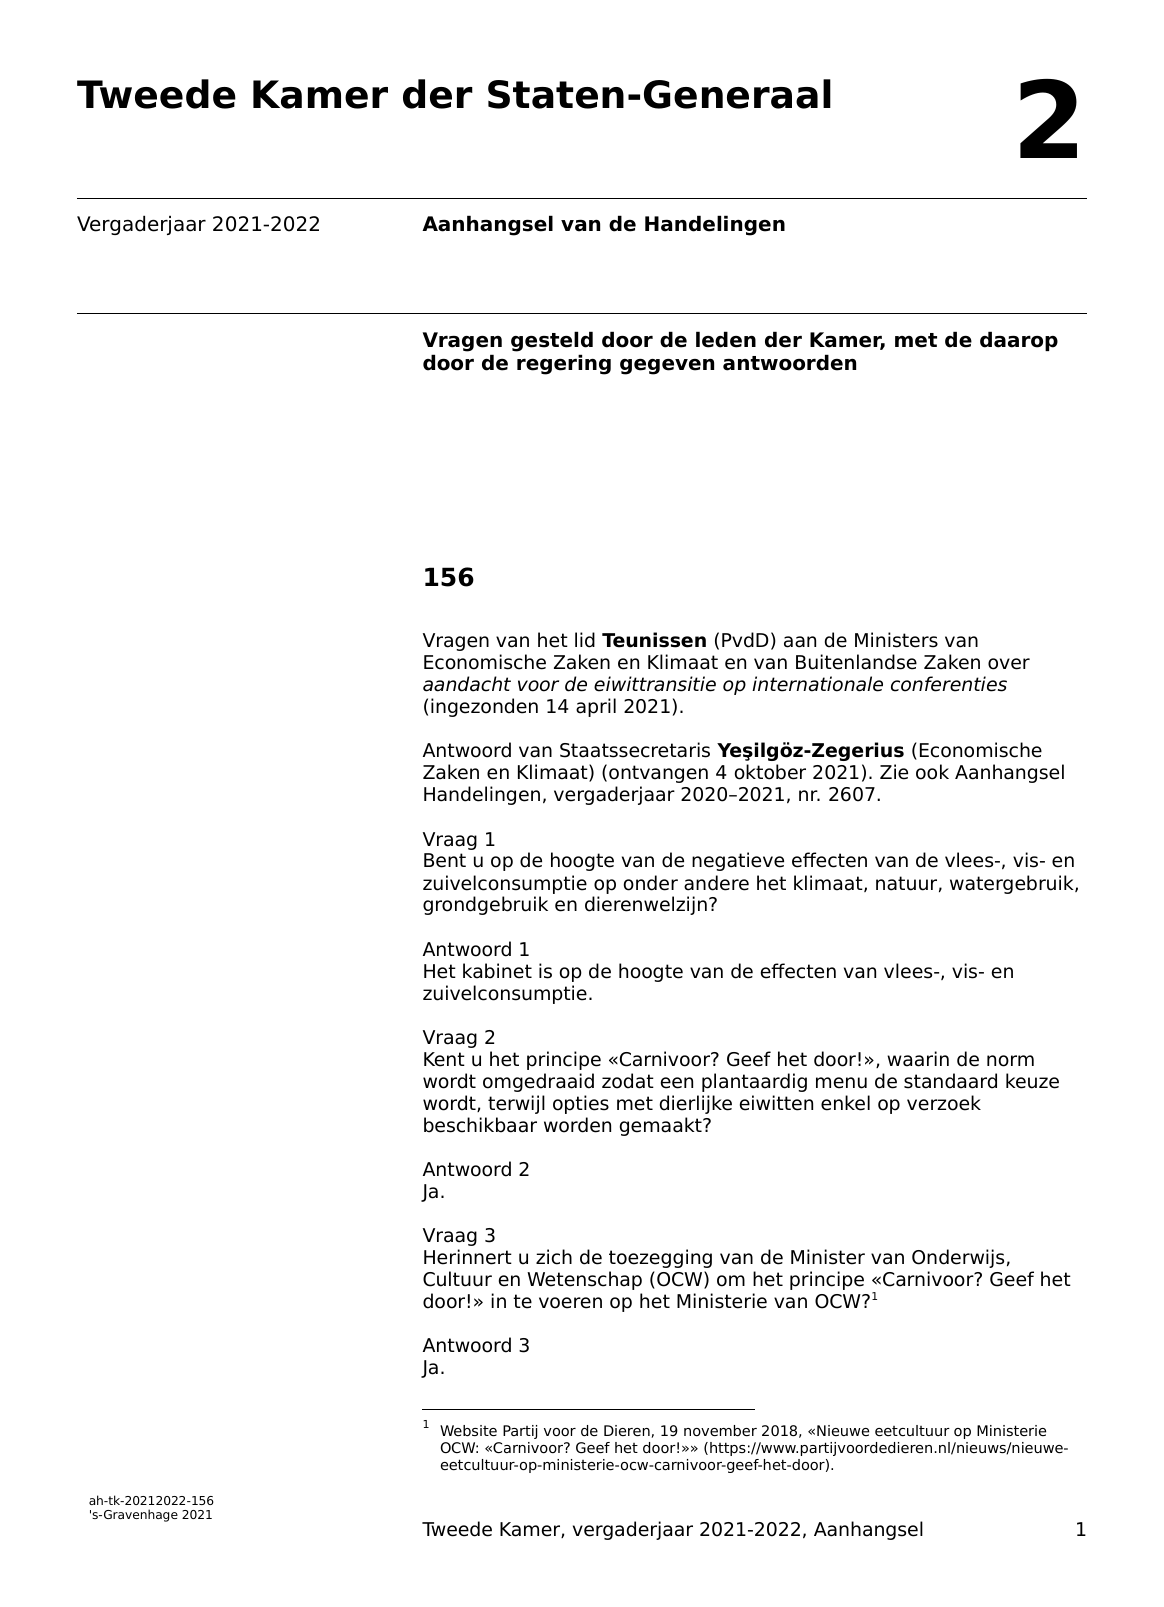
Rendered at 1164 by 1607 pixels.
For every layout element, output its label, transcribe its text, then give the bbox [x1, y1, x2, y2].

table_cell [77, 314, 422, 375]
text Website Partij voor de Dieren, 19 november 2018, «Nieuwe eetcultuur op Ministerie OCW: «Carnivoor? Geef het door!»» (https://www.partijvoordedieren.nl/nieuws/nieuwe-eetcultuur-op-ministerie-ocw-carnivoor-geef-het-door). [422, 1418, 1087, 1474]
text Antwoord 2 [422, 1159, 1087, 1181]
text Vragen van het lid Teunissen (PvdD) aan de Ministers van Economische Zaken en Klimaat en van Buitenlandse Zaken over aandacht voor de eiwittransitie op internationale conferenties (ingezonden 14 april 2021). [422, 630, 1087, 718]
text Vraag 1 [422, 828, 1087, 850]
text Antwoord van Staatssecretaris Yeşilgöz-Zegerius (Economische Zaken en Klimaat) (ontvangen 4 oktober 2021). Zie ook Aanhangsel Handelingen, vergaderjaar 2020–2021, nr. 2607. [422, 740, 1087, 806]
text Ja. [422, 1181, 1087, 1203]
text Kent u het principe «Carnivoor? Geef het door!», waarin de norm wordt omgedraaid zodat een plantaardig menu de standaard keuze wordt, terwijl opties met dierlijke eiwitten enkel op verzoek beschikbaar worden gemaakt? [422, 1049, 1087, 1137]
table_cell Vergaderjaar 2021-2022 [77, 199, 422, 313]
table_cell Vragen gesteld door de leden der Kamer, met de daarop door de regering gegeven antwoorden [422, 314, 1087, 375]
text 's-Gravenhage 2021 [88, 1508, 323, 1522]
text Herinnert u zich de toezegging van de Minister van Onderwijs, Cultuur en Wetenschap (OCW) om het principe «Carnivoor? Geef het door!» in te voeren op het Ministerie van OCW? [422, 1247, 1087, 1313]
text Antwoord 1 [422, 938, 1087, 961]
text 156 [422, 563, 1087, 592]
table_cell Aanhangsel van de Handelingen [422, 199, 1087, 313]
text Vraag 2 [422, 1027, 1087, 1049]
table_header Tweede Kamer der Staten-Generaal [77, 59, 886, 198]
text Vraag 3 [422, 1225, 1087, 1247]
table_header 2 [886, 59, 1087, 198]
text Ja. [422, 1357, 1087, 1379]
text Antwoord 3 [422, 1335, 1087, 1357]
text ah-tk-20212022-156 [88, 1494, 323, 1508]
text Het kabinet is op de hoogte van de effecten van vlees-, vis- en zuivelconsumptie. [422, 961, 1087, 1004]
text Bent u op de hoogte van de negatieve effecten van de vlees-, vis- en zuivelconsumptie op onder andere het klimaat, natuur, watergebruik, grondgebruik en dierenwelzijn? [422, 850, 1087, 916]
